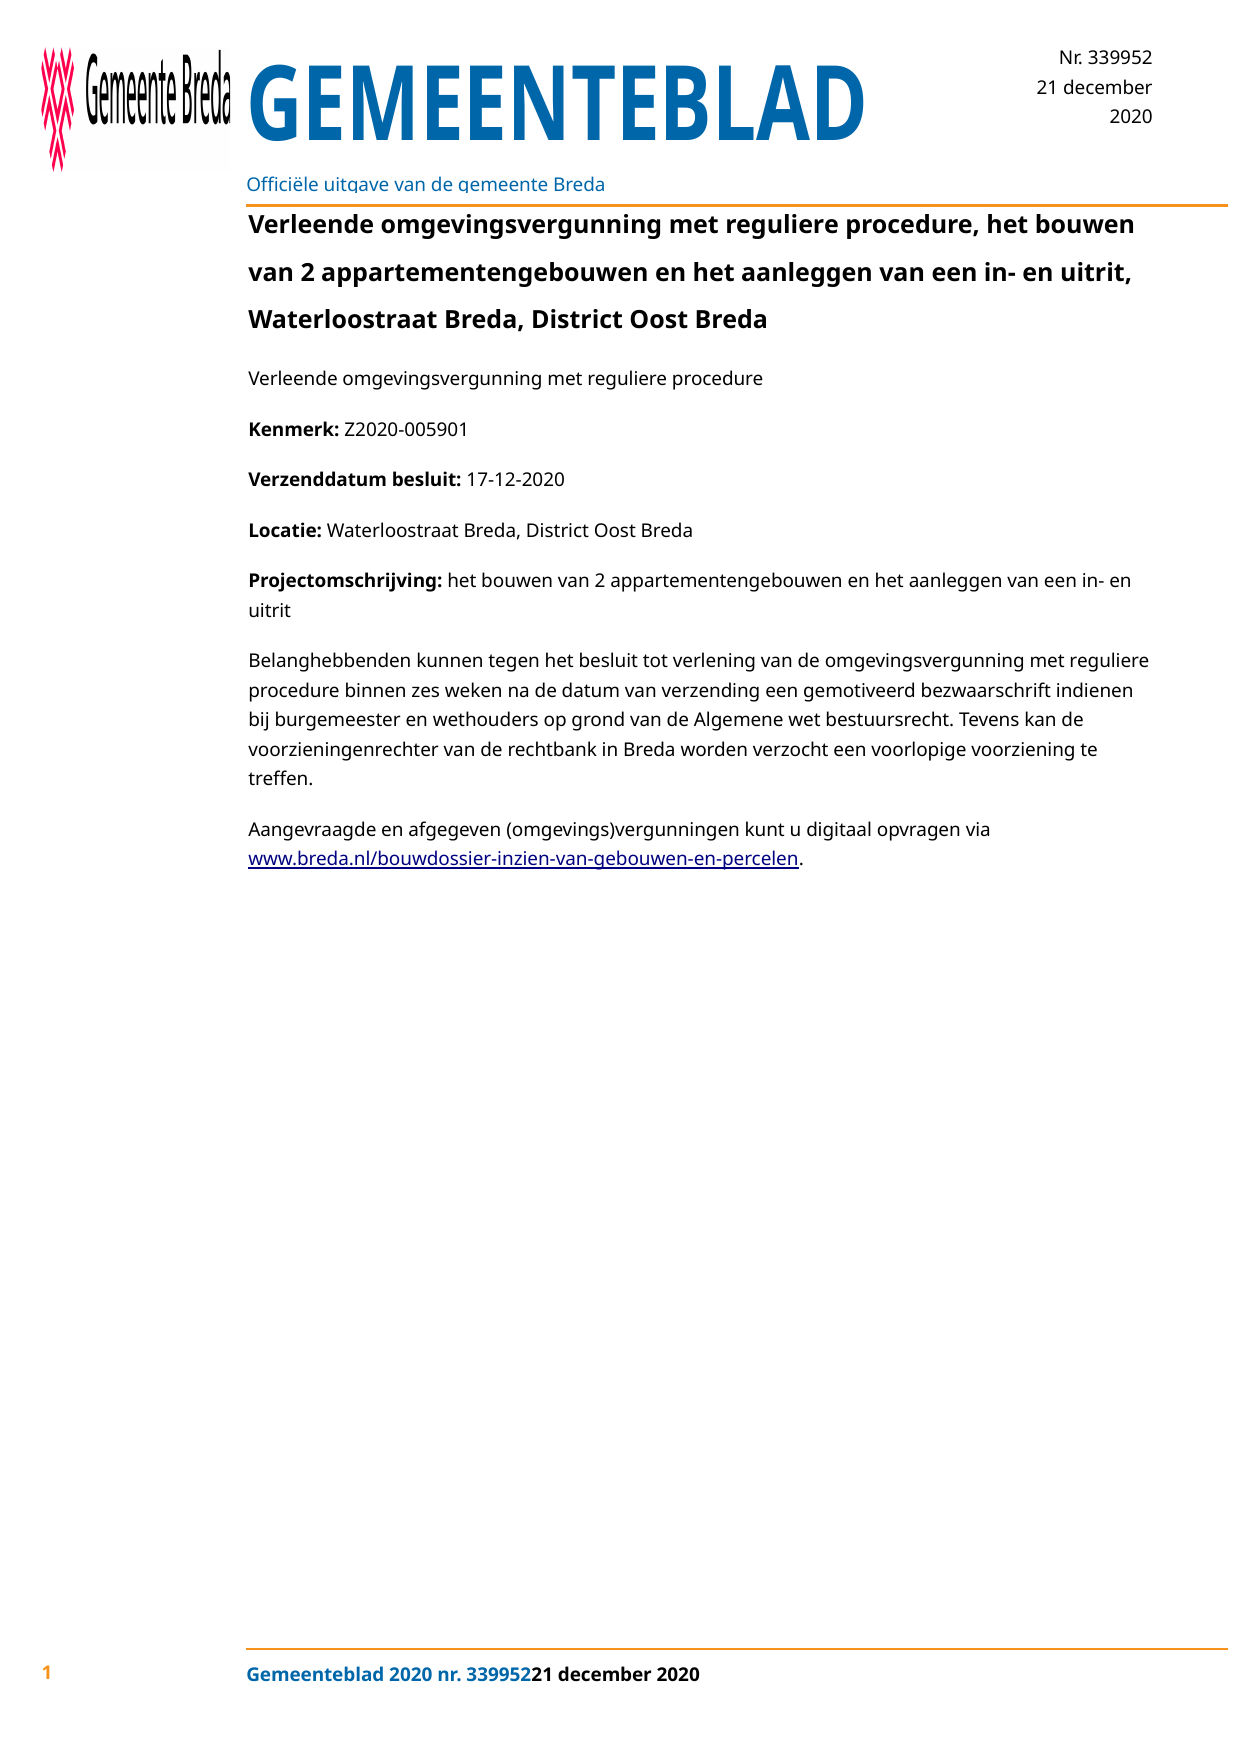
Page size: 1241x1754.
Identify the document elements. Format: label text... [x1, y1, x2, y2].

text Verzenddatum besluit: 17-12-2020 [248, 466, 1152, 492]
text Verleende omgevingsvergunning met reguliere procedure, het bouwen van 2 appartementengebouwen en het aanleggen van een in- en uitrit, Waterloostraat Breda, District Oost Breda [248, 207, 1152, 336]
text Projectomschrijving: het bouwen van 2 appartementengebouwen en het aanleggen van een in- en uitrit [248, 567, 1152, 622]
text Belanghebbenden kunnen tegen het besluit tot verlening van de omgevingsvergunning met reguliere procedure binnen zes weken na de datum van verzending een gemotiveerd bezwaarschrift indienen bij burgemeester en wethouders op grond van de Algemene wet bestuursrecht. Tevens kan de voorzieningenrechter van de rechtbank in Breda worden verzocht een voorlopige voorziening te treffen. [248, 647, 1152, 791]
text Aangevraagde en afgegeven (omgevings)vergunningen kunt u digitaal opvragen via www.breda.nl/bouwdossier-inzien-van-gebouwen-en-percelen. [248, 816, 1152, 871]
text Kenmerk: Z2020-005901 [248, 416, 1152, 442]
picture [41, 47, 231, 172]
text Verleende omgevingsvergunning met reguliere procedure [248, 366, 1152, 391]
text Locatie: Waterloostraat Breda, District Oost Breda [248, 517, 1152, 542]
